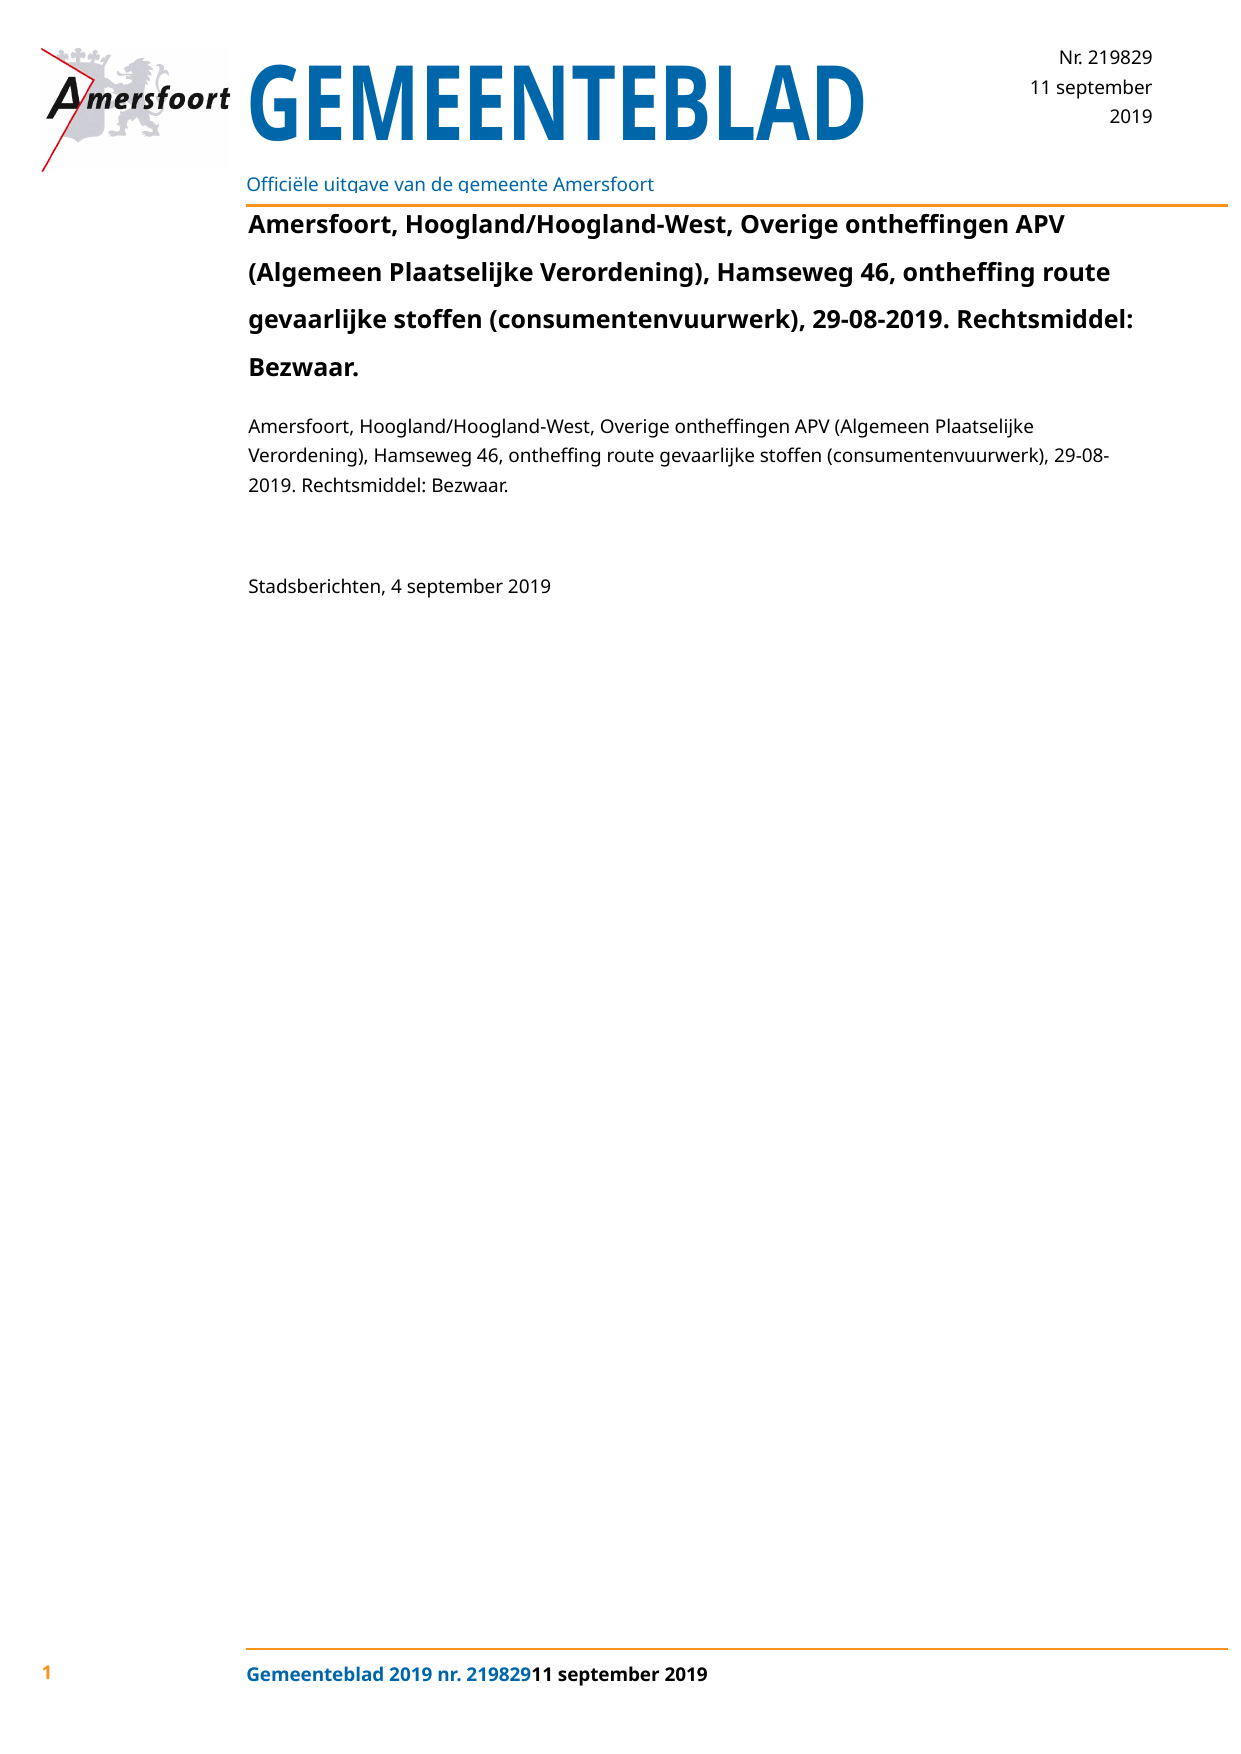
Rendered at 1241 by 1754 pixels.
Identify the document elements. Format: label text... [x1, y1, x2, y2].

picture [41, 47, 231, 172]
text Stadsberichten, 4 september 2019 [248, 573, 1152, 599]
text Amersfoort, Hoogland/Hoogland-West, Overige ontheffingen APV (Algemeen Plaatselijke Verordening), Hamseweg 46, ontheffing route gevaarlijke stoffen (consumentenvuurwerk), 29-08-2019. Rechtsmiddel: Bezwaar. [248, 413, 1152, 498]
text Amersfoort, Hoogland/Hoogland-West, Overige ontheffingen APV (Algemeen Plaatselijke Verordening), Hamseweg 46, ontheffing route gevaarlijke stoffen (consumentenvuurwerk), 29-08-2019. Rechtsmiddel: Bezwaar. [248, 207, 1152, 384]
